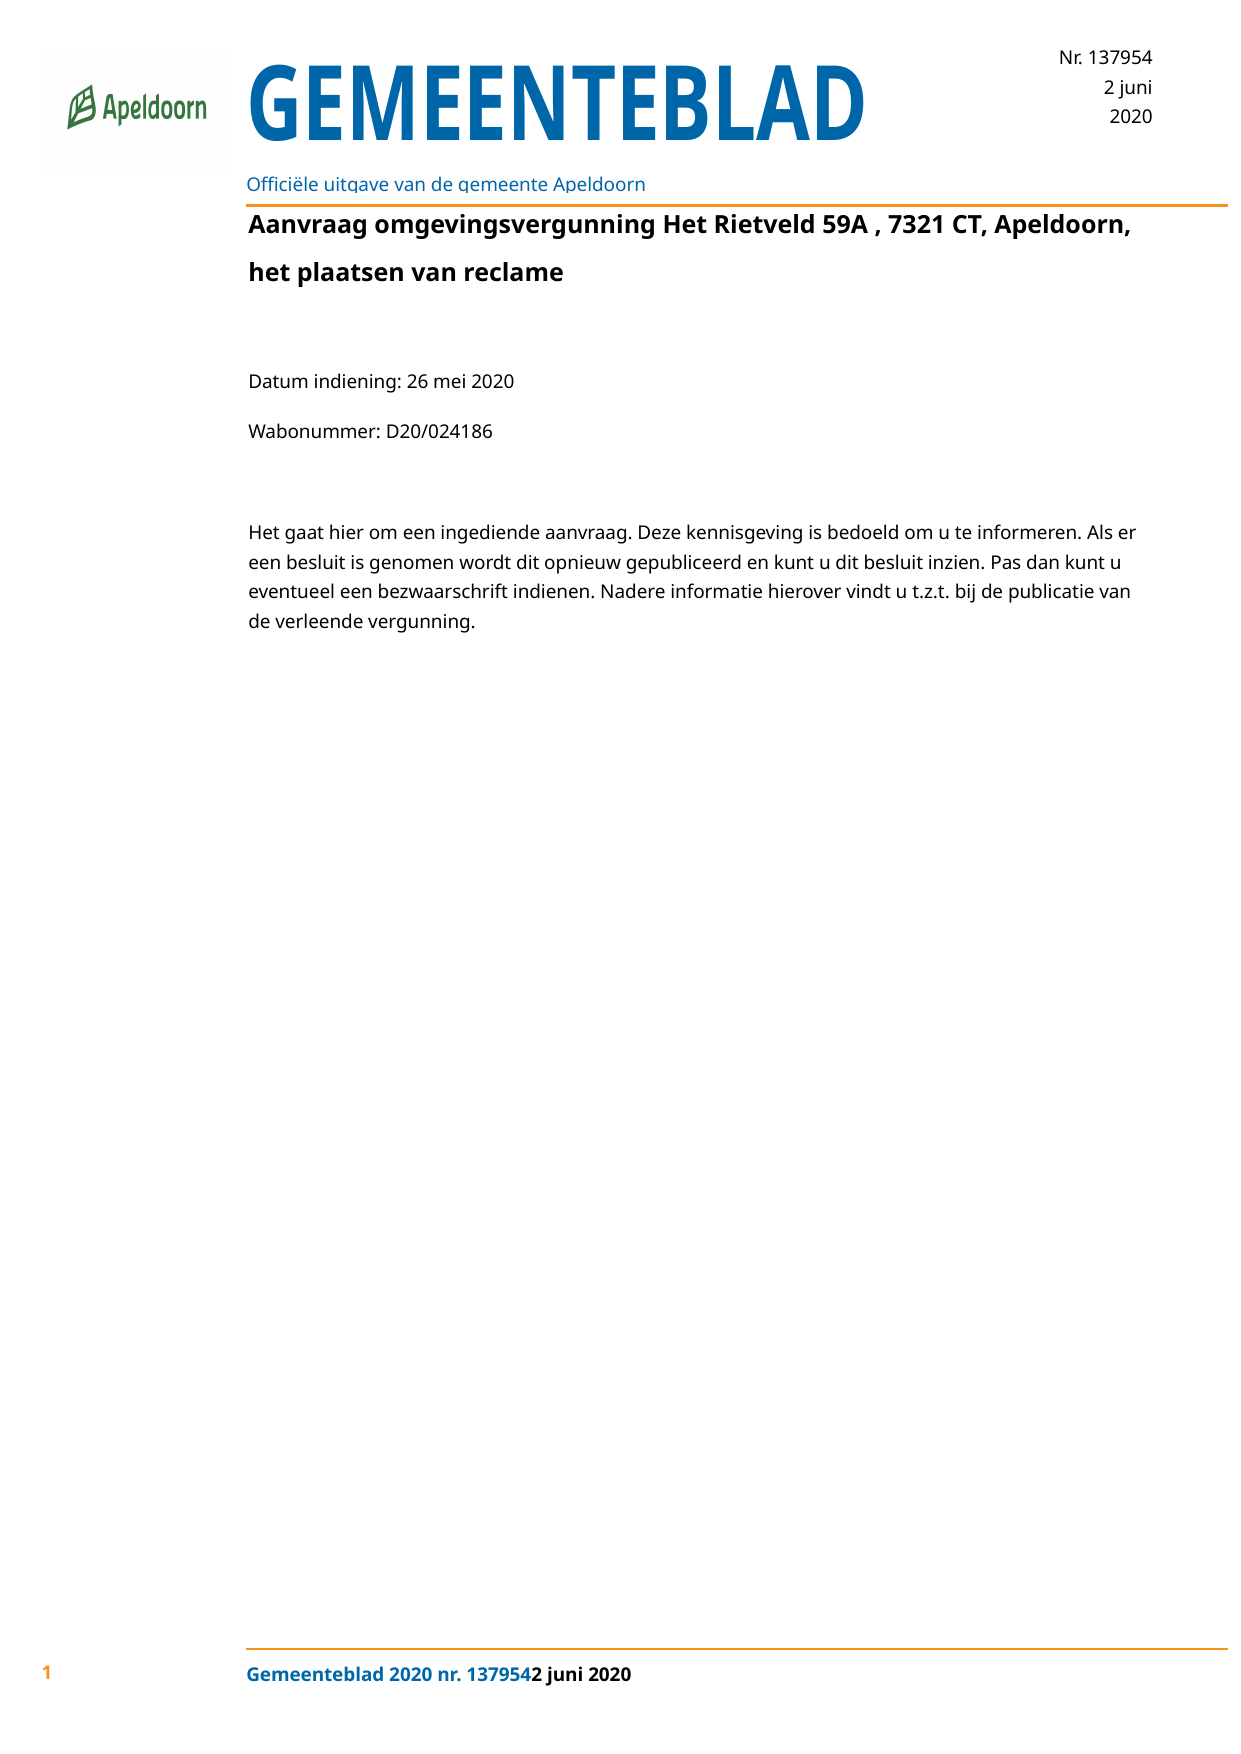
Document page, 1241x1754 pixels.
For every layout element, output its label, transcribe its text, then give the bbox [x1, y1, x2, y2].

text Datum indiening: 26 mei 2020 [248, 368, 1152, 394]
text Wabonummer: D20/024186 [248, 419, 1152, 444]
text Aanvraag omgevingsvergunning Het Rietveld 59A , 7321 CT, Apeldoorn, het plaatsen van reclame [248, 207, 1152, 288]
text Het gaat hier om een ingediende aanvraag. Deze kennisgeving is bedoeld om u te informeren. Als er een besluit is genomen wordt dit opnieuw gepubliceerd en kunt u dit besluit inzien. Pas dan kunt u eventueel een bezwaarschrift indienen. Nadere informatie hierover vindt u t.z.t. bij de publicatie van de verleende vergunning. [248, 519, 1152, 634]
picture [41, 47, 231, 172]
